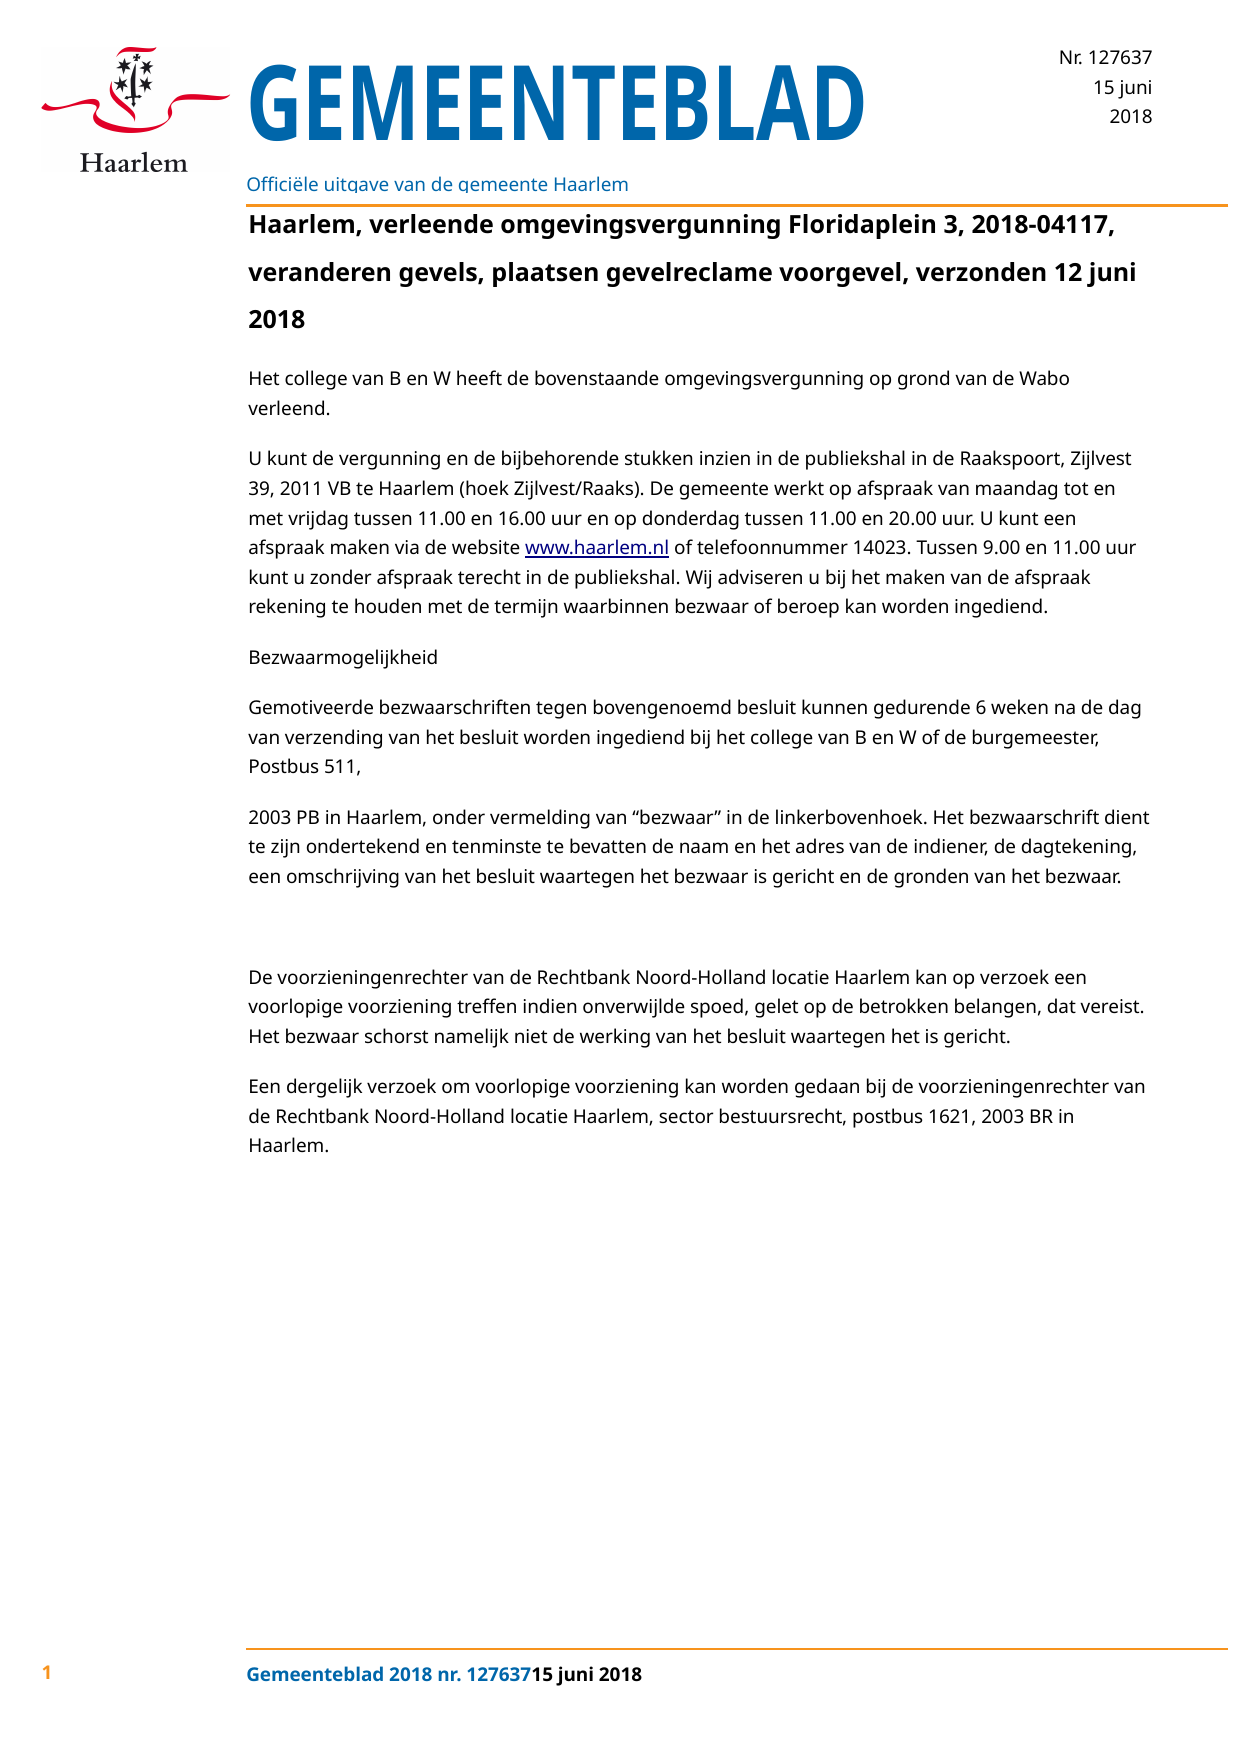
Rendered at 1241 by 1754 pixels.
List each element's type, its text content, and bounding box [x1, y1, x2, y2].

text De voorzieningenrechter van de Rechtbank Noord-Holland locatie Haarlem kan op verzoek een voorlopige voorziening treffen indien onverwijlde spoed, gelet op de betrokken belangen, dat vereist. Het bezwaar schorst namelijk niet de werking van het besluit waartegen het is gericht. [248, 964, 1152, 1049]
text Haarlem, verleende omgevingsvergunning Floridaplein 3, 2018-04117, veranderen gevels, plaatsen gevelreclame voorgevel, verzonden 12 juni 2018 [248, 207, 1152, 336]
text Een dergelijk verzoek om voorlopige voorziening kan worden gedaan bij de voorzieningenrechter van de Rechtbank Noord-Holland locatie Haarlem, sector bestuursrecht, postbus 1621, 2003 BR in Haarlem. [248, 1073, 1152, 1158]
text Het college van B en W heeft de bovenstaande omgevingsvergunning op grond van de Wabo verleend. [248, 366, 1152, 421]
text Bezwaarmogelijkheid [248, 644, 1152, 669]
text 2003 PB in Haarlem, onder vermelding van “bezwaar” in de linkerbovenhoek. Het bezwaarschrift dient te zijn ondertekend en tenminste te bevatten de naam en het adres van de indiener, de dagtekening, een omschrijving van het besluit waartegen het bezwaar is gericht en de gronden van het bezwaar. [248, 804, 1152, 889]
picture [41, 47, 231, 172]
text U kunt de vergunning en de bijbehorende stukken inzien in de publiekshal in de Raakspoort, Zijlvest 39, 2011 VB te Haarlem (hoek Zijlvest/Raaks). De gemeente werkt op afspraak van maandag tot en met vrijdag tussen 11.00 en 16.00 uur en op donderdag tussen 11.00 en 20.00 uur. U kunt een afspraak maken via de website www.haarlem.nl of telefoonnummer 14023. Tussen 9.00 en 11.00 uur kunt u zonder afspraak terecht in de publiekshal. Wij adviseren u bij het maken van de afspraak rekening te houden met de termijn waarbinnen bezwaar of beroep kan worden ingediend. [248, 446, 1152, 619]
text Gemotiveerde bezwaarschriften tegen bovengenoemd besluit kunnen gedurende 6 weken na de dag van verzending van het besluit worden ingediend bij het college van B en W of de burgemeester, Postbus 511, [248, 694, 1152, 779]
